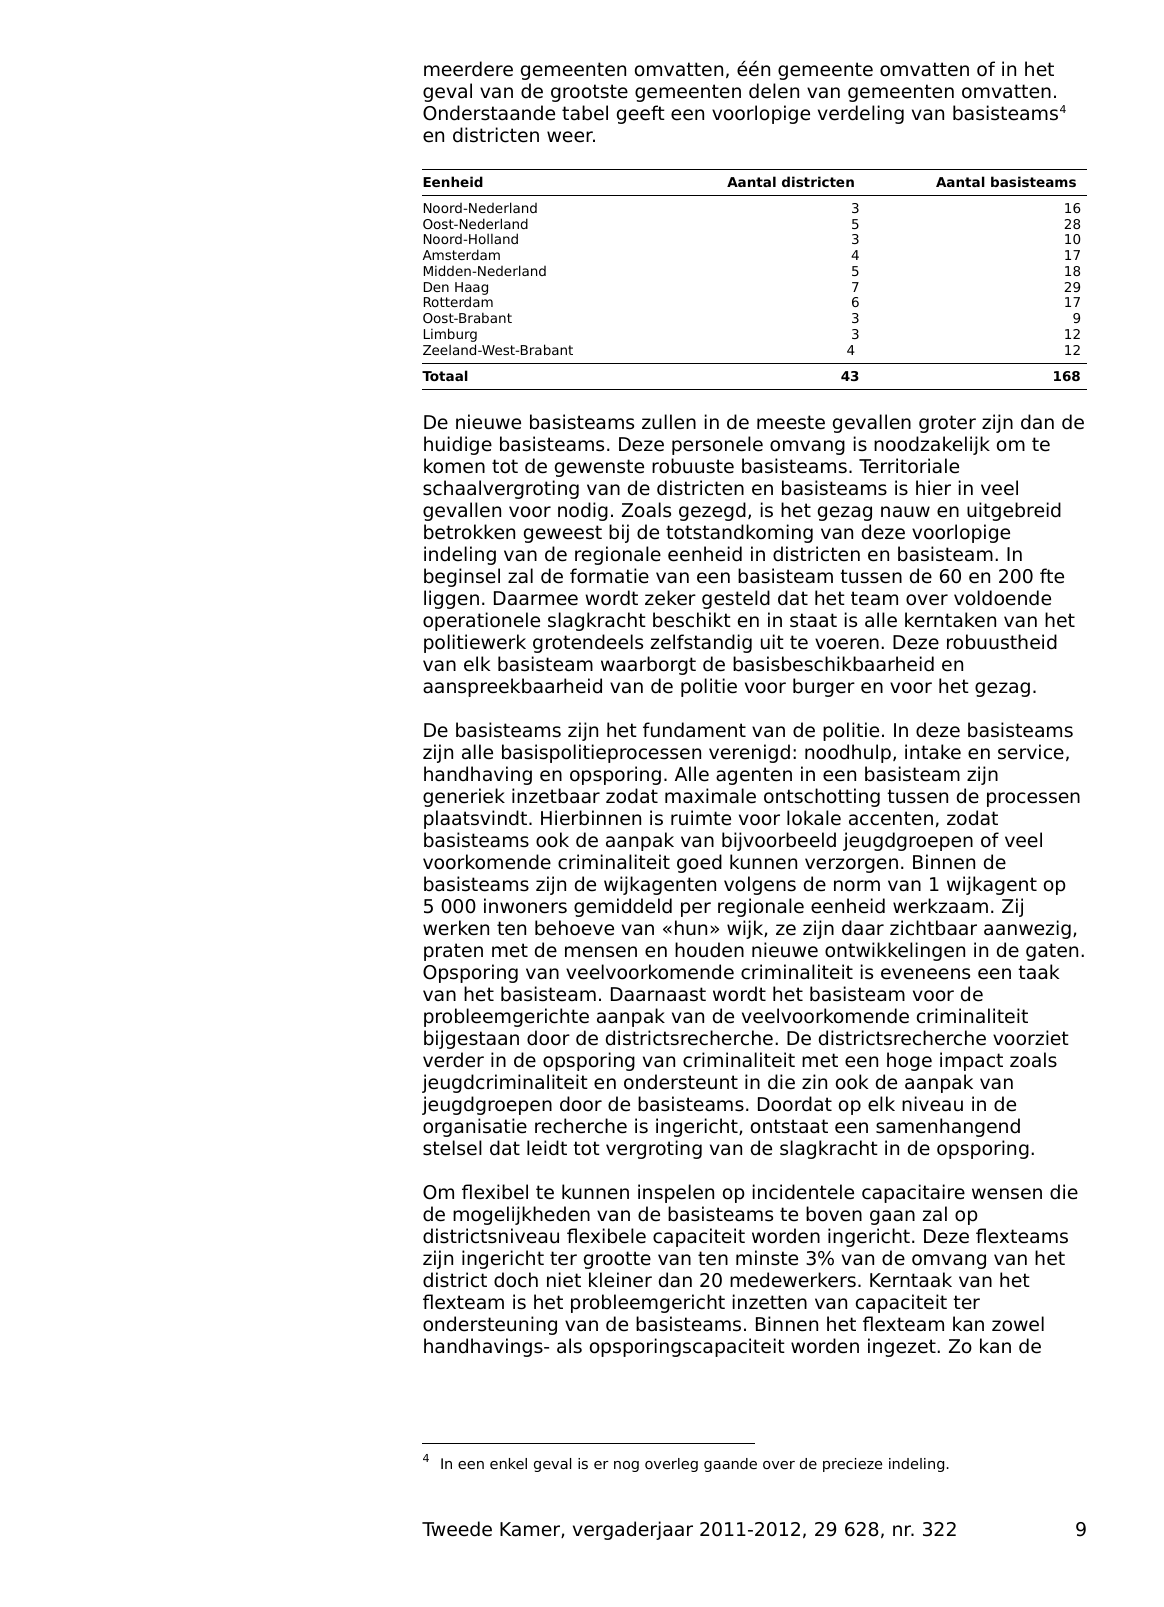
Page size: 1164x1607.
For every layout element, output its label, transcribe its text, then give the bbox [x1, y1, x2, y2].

table_cell 3 [644, 311, 865, 327]
table_cell Midden-Nederland [422, 264, 644, 279]
table_cell 4 [644, 248, 865, 264]
table_cell Noord-Holland [422, 232, 644, 248]
table_cell Noord-Nederland [422, 196, 644, 216]
table_cell 168 [865, 364, 1087, 389]
table_cell Limburg [422, 327, 644, 342]
table_header Eenheid [422, 170, 644, 195]
table_cell Rotterdam [422, 295, 644, 311]
table_cell 17 [865, 248, 1087, 264]
table_cell 5 [644, 216, 865, 232]
table_cell 4 [644, 342, 865, 363]
table_cell 28 [865, 216, 1087, 232]
text In een enkel geval is er nog overleg gaande over de precieze indeling. [422, 1452, 1087, 1474]
table_cell 12 [865, 342, 1087, 363]
table_cell Den Haag [422, 279, 644, 295]
table_cell 17 [865, 295, 1087, 311]
table_cell 3 [644, 232, 865, 248]
table_header Aantal basisteams [865, 170, 1087, 195]
table_cell 29 [865, 279, 1087, 295]
table_cell 43 [644, 364, 865, 389]
table_cell 16 [865, 196, 1087, 216]
table_cell 7 [644, 279, 865, 295]
text De basisteams zijn het fundament van de politie. In deze basisteams zijn alle basispolitieprocessen verenigd: noodhulp, intake en service, handhaving en opsporing. Alle agenten in een basisteam zijn generiek inzetbaar zodat maximale ontschotting tussen de processen plaatsvindt. Hierbinnen is ruimte voor lokale accenten, zodat basisteams ook de aanpak van bijvoorbeeld jeugdgroepen of veel voorkomende criminaliteit goed kunnen verzorgen. Binnen de basisteams zijn de wijkagenten volgens de norm van 1 wijkagent op 5 000 inwoners gemiddeld per regionale eenheid werkzaam. Zij werken ten behoeve van «hun» wijk, ze zijn daar zichtbaar aanwezig, praten met de mensen en houden nieuwe ontwikkelingen in de gaten. Opsporing van veelvoorkomende criminaliteit is eveneens een taak van het basisteam. Daarnaast wordt het basisteam voor de probleemgerichte aanpak van de veelvoorkomende criminaliteit bijgestaan door de districtsrecherche. De districtsrecherche voorziet verder in de opsporing van criminaliteit met een hoge impact zoals jeugdcriminaliteit en ondersteunt in die zin ook de aanpak van jeugdgroepen door de basisteams. Doordat op elk niveau in de organisatie recherche is ingericht, ontstaat een samenhangend stelsel dat leidt tot vergroting van de slagkracht in de opsporing. [422, 720, 1087, 1159]
table_cell 12 [865, 327, 1087, 342]
table_cell Totaal [422, 364, 644, 389]
table_cell Oost-Nederland [422, 216, 644, 232]
table_cell 5 [644, 264, 865, 279]
table_cell 9 [865, 311, 1087, 327]
text De nieuwe basisteams zullen in de meeste gevallen groter zijn dan de huidige basisteams. Deze personele omvang is noodzakelijk om te komen tot de gewenste robuuste basisteams. Territoriale schaalvergroting van de districten en basisteams is hier in veel gevallen voor nodig. Zoals gezegd, is het gezag nauw en uitgebreid betrokken geweest bij de totstandkoming van deze voorlopige indeling van de regionale eenheid in districten en basisteam. In beginsel zal de formatie van een basisteam tussen de 60 en 200 fte liggen. Daarmee wordt zeker gesteld dat het team over voldoende operationele slagkracht beschikt en in staat is alle kerntaken van het politiewerk grotendeels zelfstandig uit te voeren. Deze robuustheid van elk basisteam waarborgt de basisbeschikbaarheid en aanspreekbaarheid van de politie voor burger en voor het gezag. [422, 412, 1087, 698]
table_cell 3 [644, 196, 865, 216]
table_cell Oost-Brabant [422, 311, 644, 327]
table_cell 6 [644, 295, 865, 311]
table_header Aantal districten [644, 170, 865, 195]
table_cell Amsterdam [422, 248, 644, 264]
text meerdere gemeenten omvatten, één gemeente omvatten of in het geval van de grootste gemeenten delen van gemeenten omvatten. Onderstaande tabel geeft een voorlopige verdeling van basisteams en districten weer. [422, 59, 1087, 147]
table_cell 10 [865, 232, 1087, 248]
table_cell 18 [865, 264, 1087, 279]
table_cell Zeeland-West-Brabant [422, 342, 644, 363]
table_cell 3 [644, 327, 865, 342]
text Om flexibel te kunnen inspelen op incidentele capacitaire wensen die de mogelijkheden van de basisteams te boven gaan zal op districtsniveau flexibele capaciteit worden ingericht. Deze flexteams zijn ingericht ter grootte van ten minste 3% van de omvang van het district doch niet kleiner dan 20 medewerkers. Kerntaak van het flexteam is het probleemgericht inzetten van capaciteit ter ondersteuning van de basisteams. Binnen het flexteam kan zowel handhavings- als opsporingscapaciteit worden ingezet. Zo kan de [422, 1182, 1087, 1358]
